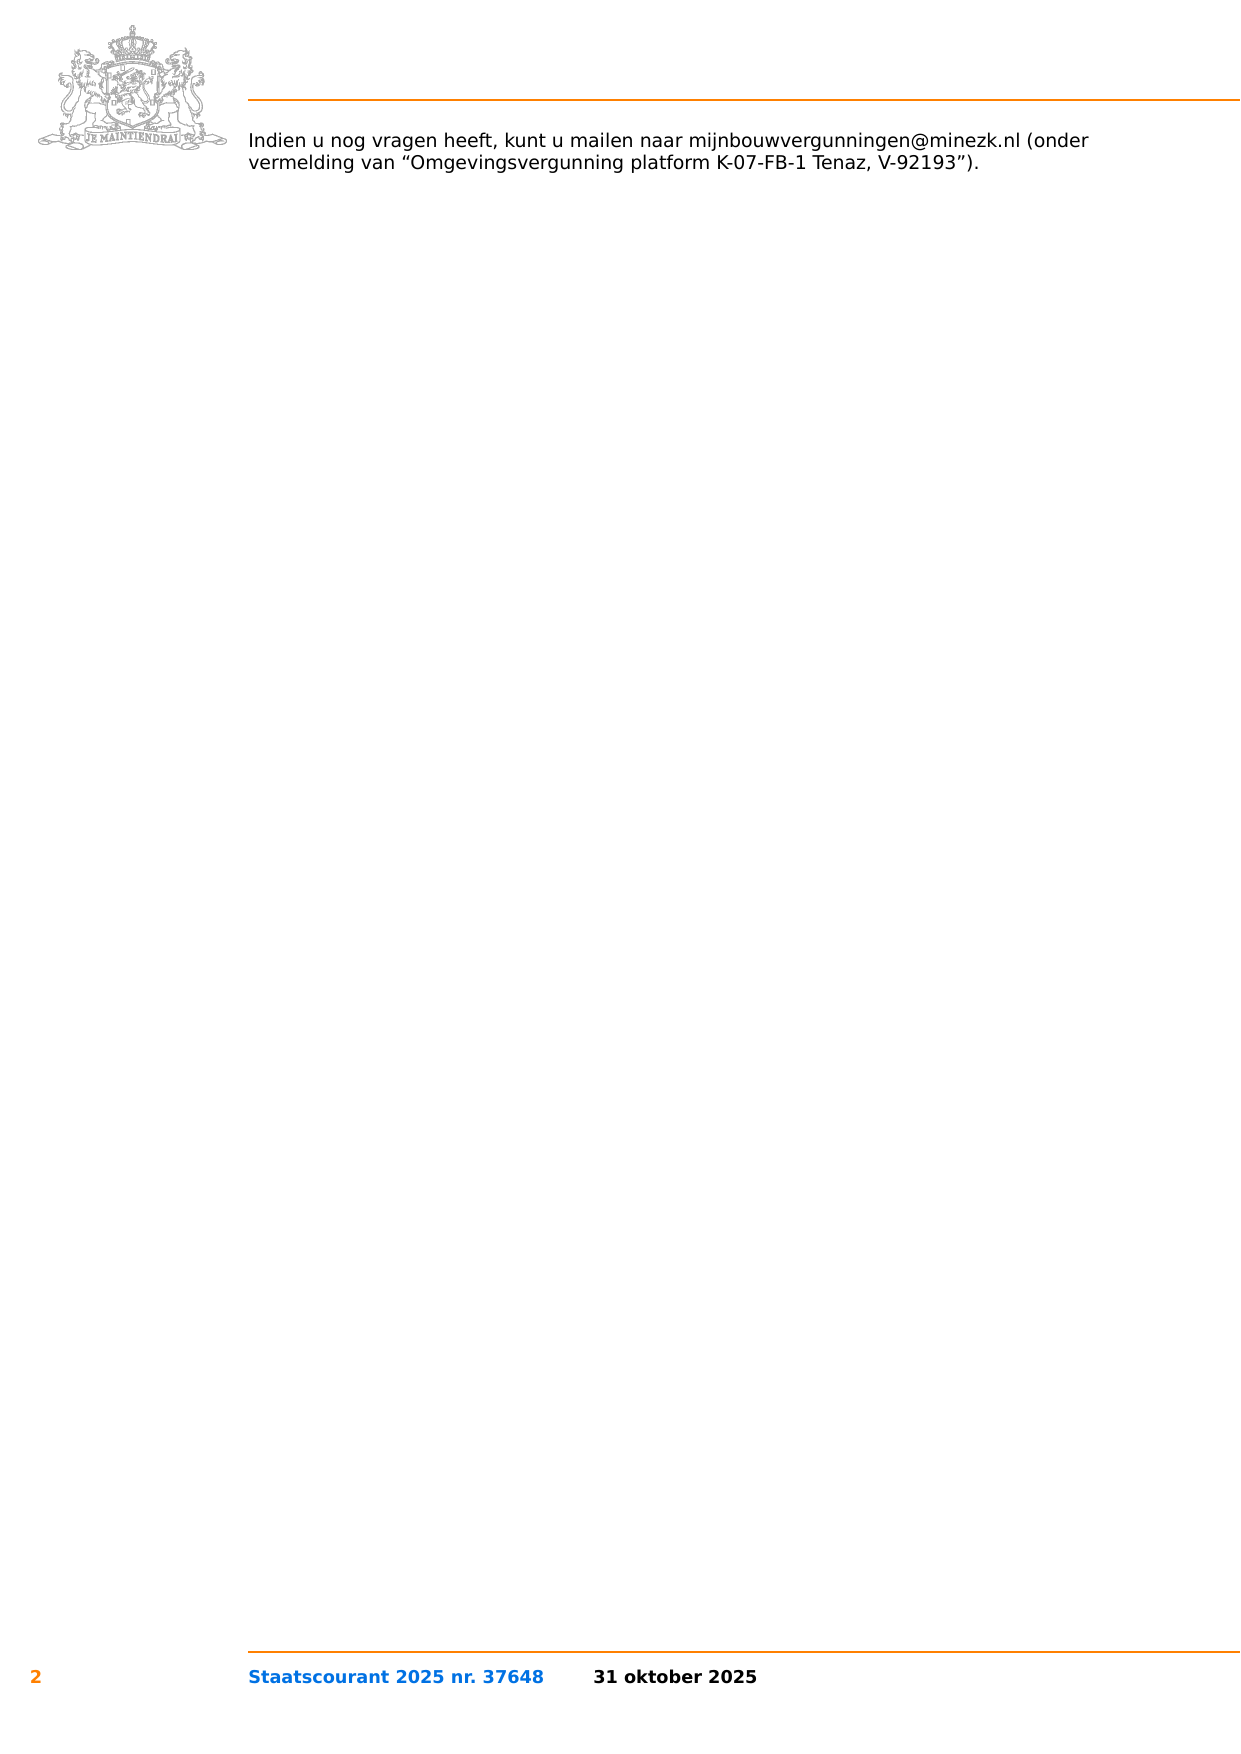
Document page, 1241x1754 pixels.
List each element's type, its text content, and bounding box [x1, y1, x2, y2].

text Indien u nog vragen heeft, kunt u mailen naar mijnbouwvergunningen@minezk.nl (onder vermelding van “Omgevingsvergunning platform K-07-FB-1 Tenaz, V-92193”). [248, 130, 1163, 174]
picture [38, 25, 227, 150]
